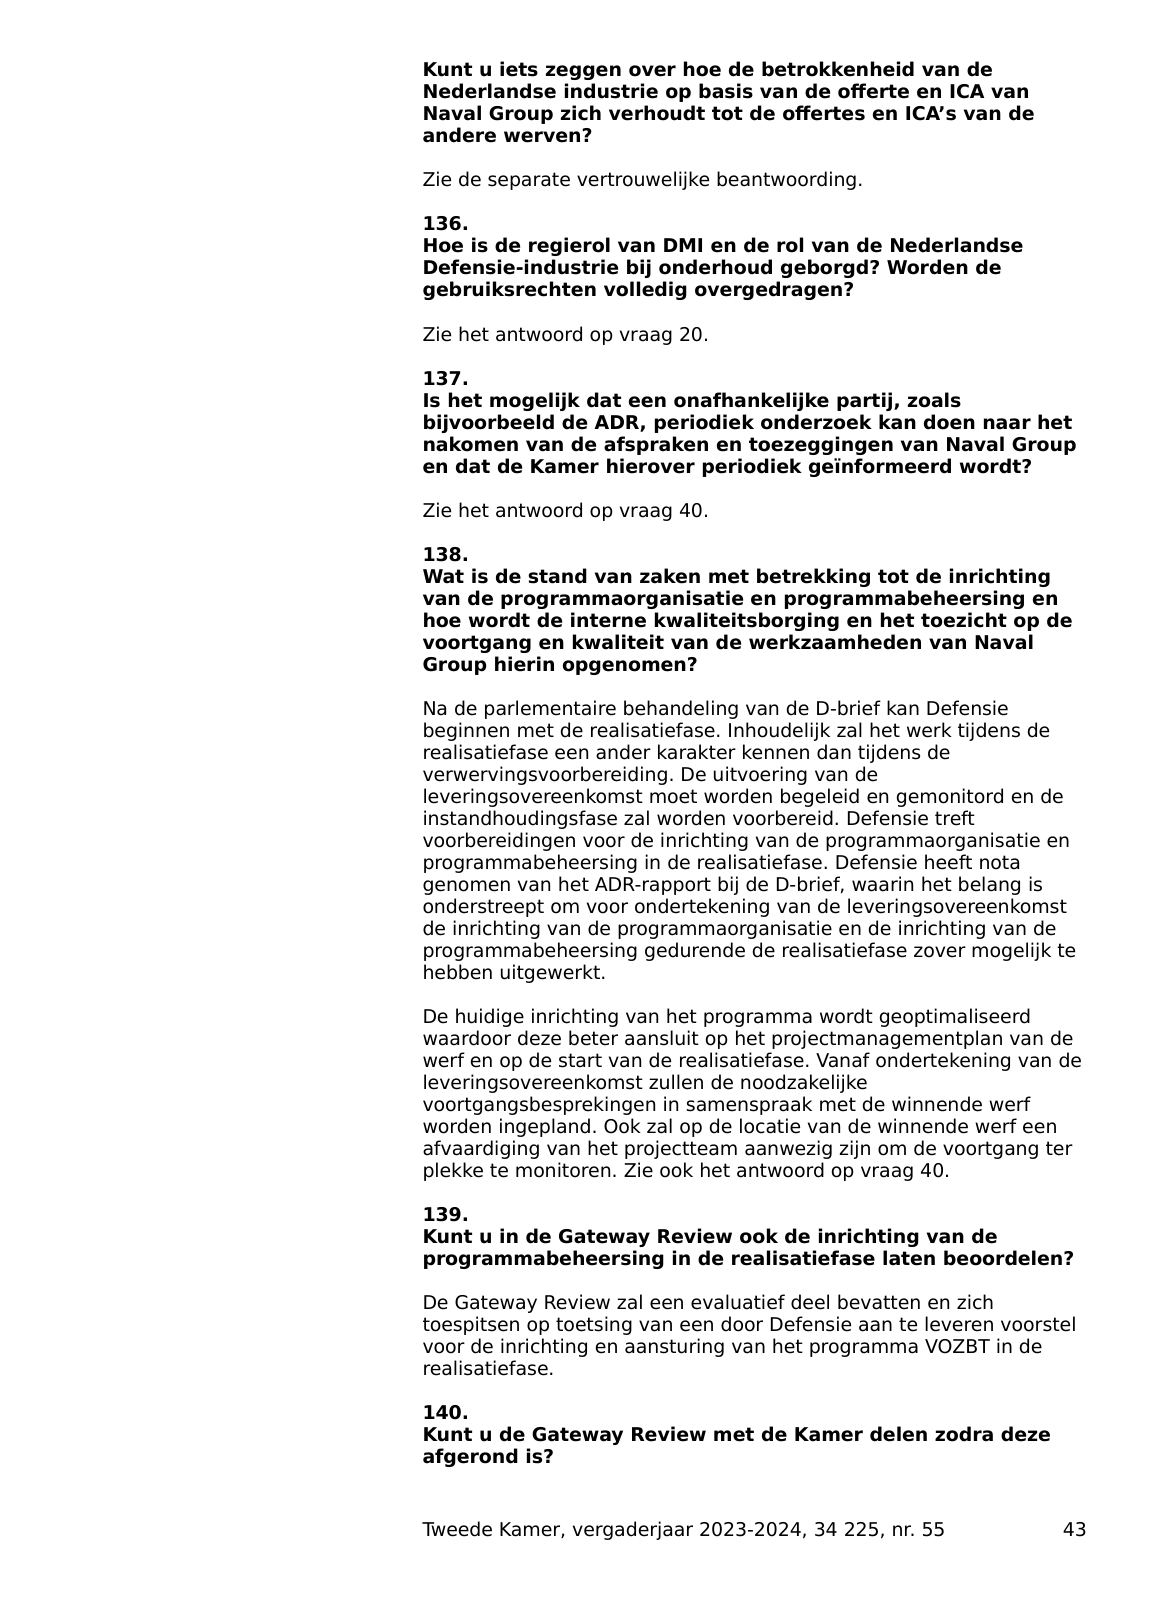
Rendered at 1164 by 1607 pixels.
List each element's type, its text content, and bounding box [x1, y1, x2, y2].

text Zie de separate vertrouwelijke beantwoording. [422, 169, 1087, 191]
text 137. [422, 368, 1087, 389]
text Hoe is de regierol van DMI en de rol van de Nederlandse Defensie-industrie bij onderhoud geborgd? Worden de gebruiksrechten volledig overgedragen? [422, 235, 1087, 301]
text Kunt u de Gateway Review met de Kamer delen zodra deze afgerond is? [422, 1424, 1087, 1468]
text De Gateway Review zal een evaluatief deel bevatten en zich toespitsen op toetsing van een door Defensie aan te leveren voorstel voor de inrichting en aansturing van het programma VOZBT in de realisatiefase. [422, 1292, 1087, 1380]
text Zie het antwoord op vraag 40. [422, 500, 1087, 522]
text Kunt u in de Gateway Review ook de inrichting van de programmabeheersing in de realisatiefase laten beoordelen? [422, 1226, 1087, 1270]
text Zie het antwoord op vraag 20. [422, 323, 1087, 345]
text De huidige inrichting van het programma wordt geoptimaliseerd waardoor deze beter aansluit op het projectmanagementplan van de werf en op de start van de realisatiefase. Vanaf ondertekening van de leveringsovereenkomst zullen de noodzakelijke voortgangsbesprekingen in samenspraak met de winnende werf worden ingepland. Ook zal op de locatie van de winnende werf een afvaardiging van het projectteam aanwezig zijn om de voortgang ter plekke te monitoren. Zie ook het antwoord op vraag 40. [422, 1006, 1087, 1182]
text Na de parlementaire behandeling van de D-brief kan Defensie beginnen met de realisatiefase. Inhoudelijk zal het werk tijdens de realisatiefase een ander karakter kennen dan tijdens de verwervingsvoorbereiding. De uitvoering van de leveringsovereenkomst moet worden begeleid en gemonitord en de instandhoudingsfase zal worden voorbereid. Defensie treft voorbereidingen voor de inrichting van de programmaorganisatie en programmabeheersing in de realisatiefase. Defensie heeft nota genomen van het ADR-rapport bij de D-brief, waarin het belang is onderstreept om voor ondertekening van de leveringsovereenkomst de inrichting van de programmaorganisatie en de inrichting van de programmabeheersing gedurende de realisatiefase zover mogelijk te hebben uitgewerkt. [422, 698, 1087, 984]
text Kunt u iets zeggen over hoe de betrokkenheid van de Nederlandse industrie op basis van de offerte en ICA van Naval Group zich verhoudt tot de offertes en ICA’s van de andere werven? [422, 59, 1087, 147]
text Wat is de stand van zaken met betrekking tot de inrichting van de programmaorganisatie en programmabeheersing en hoe wordt de interne kwaliteitsborging en het toezicht op de voortgang en kwaliteit van de werkzaamheden van Naval Group hierin opgenomen? [422, 566, 1087, 676]
text 138. [422, 544, 1087, 566]
text 139. [422, 1204, 1087, 1226]
text 140. [422, 1402, 1087, 1424]
text Is het mogelijk dat een onafhankelijke partij, zoals bijvoorbeeld de ADR, periodiek onderzoek kan doen naar het nakomen van de afspraken en toezeggingen van Naval Group en dat de Kamer hierover periodiek geïnformeerd wordt? [422, 389, 1087, 477]
text 136. [422, 213, 1087, 235]
